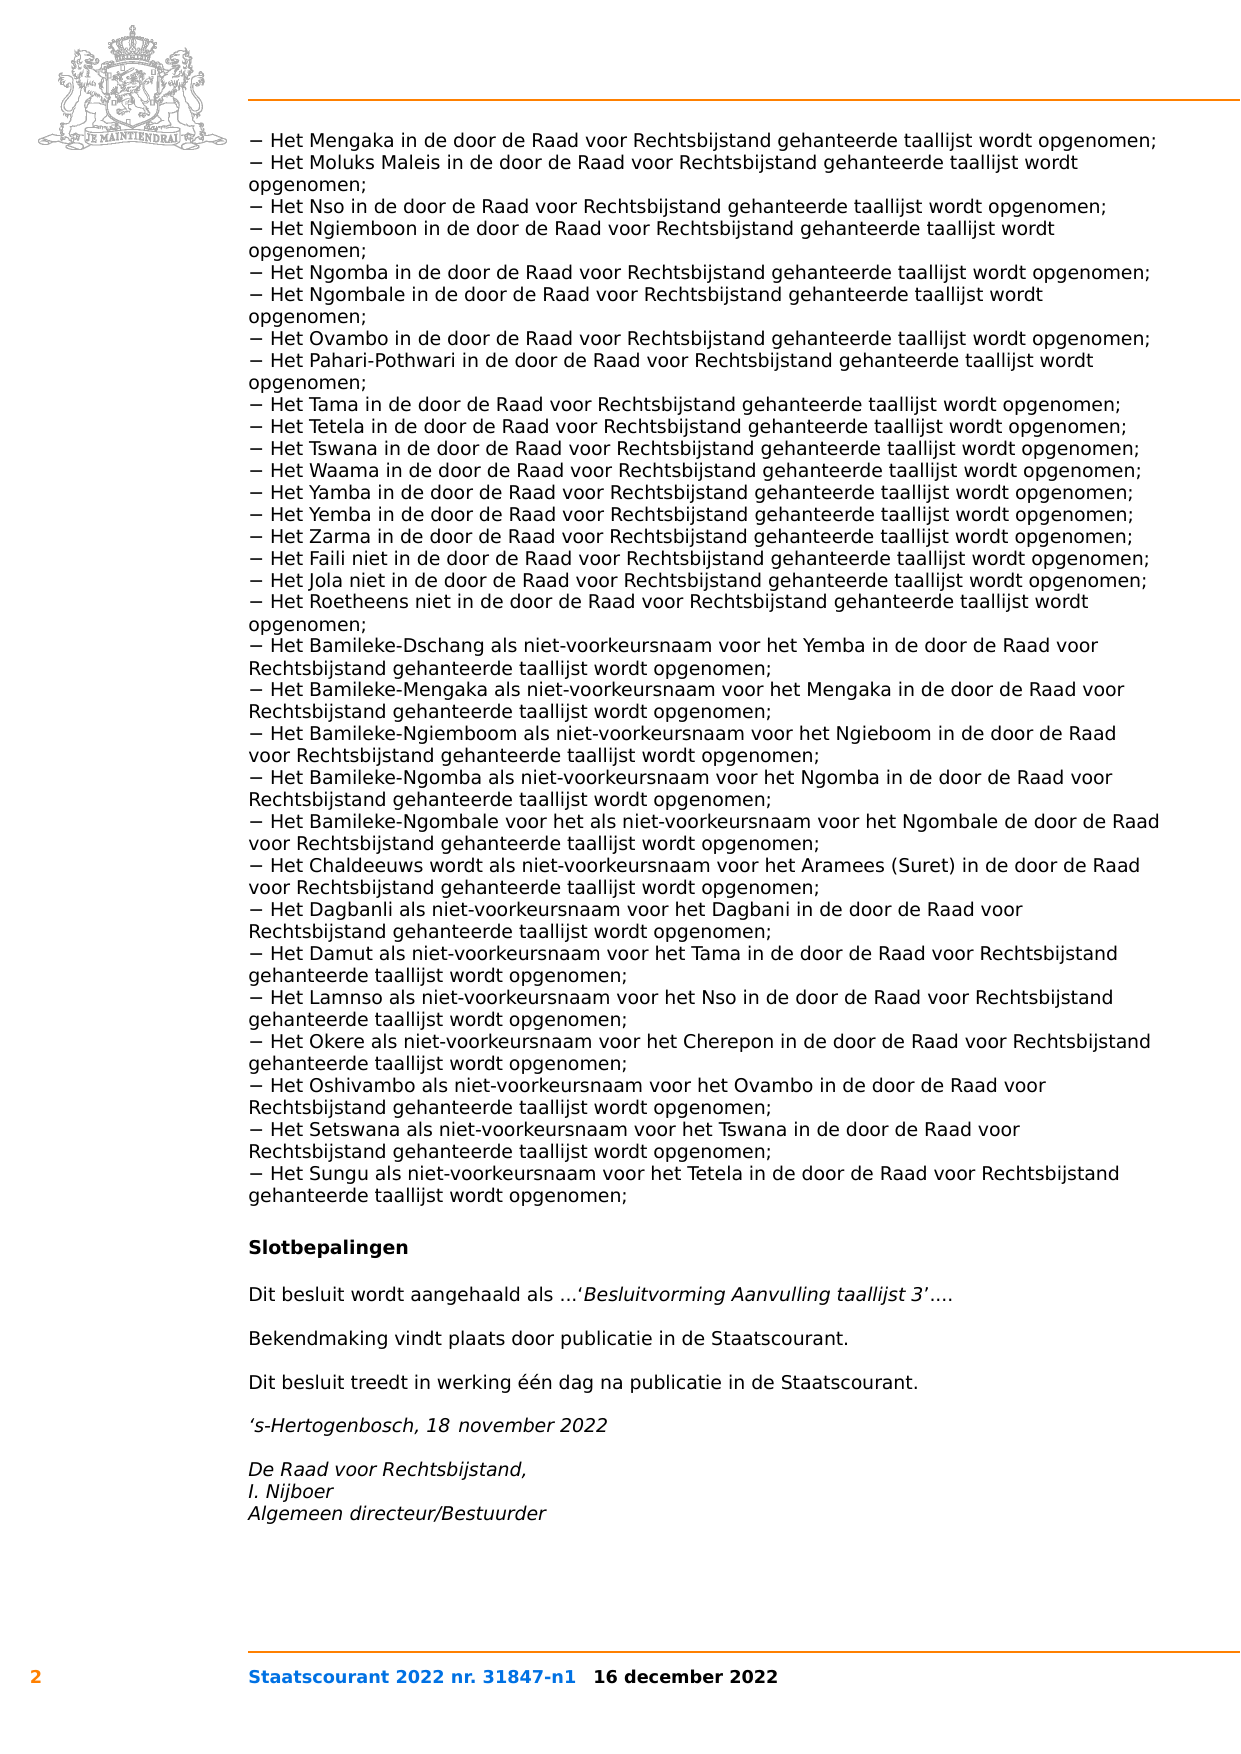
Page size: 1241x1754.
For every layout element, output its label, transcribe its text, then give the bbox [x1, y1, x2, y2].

picture [38, 25, 227, 150]
text − Het Ngombale in de door de Raad voor Rechtsbijstand gehanteerde taallijst wordt opgenomen; [248, 284, 1163, 328]
text − Het Moluks Maleis in de door de Raad voor Rechtsbijstand gehanteerde taallijst wordt opgenomen; [248, 152, 1163, 196]
text − Het Tama in de door de Raad voor Rechtsbijstand gehanteerde taallijst wordt opgenomen; [248, 394, 1163, 416]
text Dit besluit treedt in werking één dag na publicatie in de Staatscourant. [248, 1372, 1163, 1393]
text − Het Yemba in de door de Raad voor Rechtsbijstand gehanteerde taallijst wordt opgenomen; [248, 503, 1163, 526]
text − Het Ngiemboon in de door de Raad voor Rechtsbijstand gehanteerde taallijst wordt opgenomen; [248, 218, 1163, 262]
text − Het Sungu als niet-voorkeursnaam voor het Tetela in de door de Raad voor Rechtsbijstand gehanteerde taallijst wordt opgenomen; [248, 1163, 1163, 1207]
text De Raad voor Rechtsbijstand, I. Nijboer Algemeen directeur/Bestuurder [248, 1459, 1163, 1525]
text − Het Pahari-Pothwari in de door de Raad voor Rechtsbijstand gehanteerde taallijst wordt opgenomen; [248, 350, 1163, 394]
text − Het Bamileke-Dschang als niet-voorkeursnaam voor het Yemba in de door de Raad voor Rechtsbijstand gehanteerde taallijst wordt opgenomen; [248, 635, 1163, 679]
text − Het Setswana als niet-voorkeursnaam voor het Tswana in de door de Raad voor Rechtsbijstand gehanteerde taallijst wordt opgenomen; [248, 1119, 1163, 1163]
text − Het Bamileke-Ngomba als niet-voorkeursnaam voor het Ngomba in de door de Raad voor Rechtsbijstand gehanteerde taallijst wordt opgenomen; [248, 767, 1163, 811]
text − Het Lamnso als niet-voorkeursnaam voor het Nso in de door de Raad voor Rechtsbijstand gehanteerde taallijst wordt opgenomen; [248, 987, 1163, 1031]
text − Het Bamileke-Ngombale voor het als niet-voorkeursnaam voor het Ngombale de door de Raad voor Rechtsbijstand gehanteerde taallijst wordt opgenomen; [248, 811, 1163, 855]
text − Het Ovambo in de door de Raad voor Rechtsbijstand gehanteerde taallijst wordt opgenomen; [248, 328, 1163, 350]
text − Het Mengaka in de door de Raad voor Rechtsbijstand gehanteerde taallijst wordt opgenomen; [248, 130, 1163, 152]
text − Het Tetela in de door de Raad voor Rechtsbijstand gehanteerde taallijst wordt opgenomen; [248, 416, 1163, 438]
text − Het Faili niet in de door de Raad voor Rechtsbijstand gehanteerde taallijst wordt opgenomen; [248, 547, 1163, 569]
text − Het Dagbanli als niet-voorkeursnaam voor het Dagbani in de door de Raad voor Rechtsbijstand gehanteerde taallijst wordt opgenomen; [248, 899, 1163, 943]
text − Het Ngomba in de door de Raad voor Rechtsbijstand gehanteerde taallijst wordt opgenomen; [248, 262, 1163, 284]
text − Het Bamileke-Mengaka als niet-voorkeursnaam voor het Mengaka in de door de Raad voor Rechtsbijstand gehanteerde taallijst wordt opgenomen; [248, 679, 1163, 723]
text − Het Oshivambo als niet-voorkeursnaam voor het Ovambo in de door de Raad voor Rechtsbijstand gehanteerde taallijst wordt opgenomen; [248, 1075, 1163, 1119]
text − Het Tswana in de door de Raad voor Rechtsbijstand gehanteerde taallijst wordt opgenomen; [248, 438, 1163, 459]
text − Het Jola niet in de door de Raad voor Rechtsbijstand gehanteerde taallijst wordt opgenomen; [248, 569, 1163, 591]
text Bekendmaking vindt plaats door publicatie in de Staatscourant. [248, 1328, 1163, 1350]
text − Het Chaldeeuws wordt als niet-voorkeursnaam voor het Aramees (Suret) in de door de Raad voor Rechtsbijstand gehanteerde taallijst wordt opgenomen; [248, 855, 1163, 899]
text − Het Bamileke-Ngiemboom als niet-voorkeursnaam voor het Ngieboom in de door de Raad voor Rechtsbijstand gehanteerde taallijst wordt opgenomen; [248, 723, 1163, 767]
text − Het Waama in de door de Raad voor Rechtsbijstand gehanteerde taallijst wordt opgenomen; [248, 459, 1163, 482]
text − Het Yamba in de door de Raad voor Rechtsbijstand gehanteerde taallijst wordt opgenomen; [248, 482, 1163, 503]
text − Het Roetheens niet in de door de Raad voor Rechtsbijstand gehanteerde taallijst wordt opgenomen; [248, 591, 1163, 635]
text − Het Nso in de door de Raad voor Rechtsbijstand gehanteerde taallijst wordt opgenomen; [248, 196, 1163, 218]
subtitle Slotbepalingen [248, 1237, 1163, 1259]
text ‘s-Hertogenbosch, 18 november 2022 [248, 1415, 1163, 1437]
text − Het Damut als niet-voorkeursnaam voor het Tama in de door de Raad voor Rechtsbijstand gehanteerde taallijst wordt opgenomen; [248, 943, 1163, 987]
text − Het Zarma in de door de Raad voor Rechtsbijstand gehanteerde taallijst wordt opgenomen; [248, 526, 1163, 547]
text Dit besluit wordt aangehaald als ...‘Besluitvorming Aanvulling taallijst 3’.... [248, 1284, 1163, 1306]
text − Het Okere als niet-voorkeursnaam voor het Cherepon in de door de Raad voor Rechtsbijstand gehanteerde taallijst wordt opgenomen; [248, 1031, 1163, 1075]
